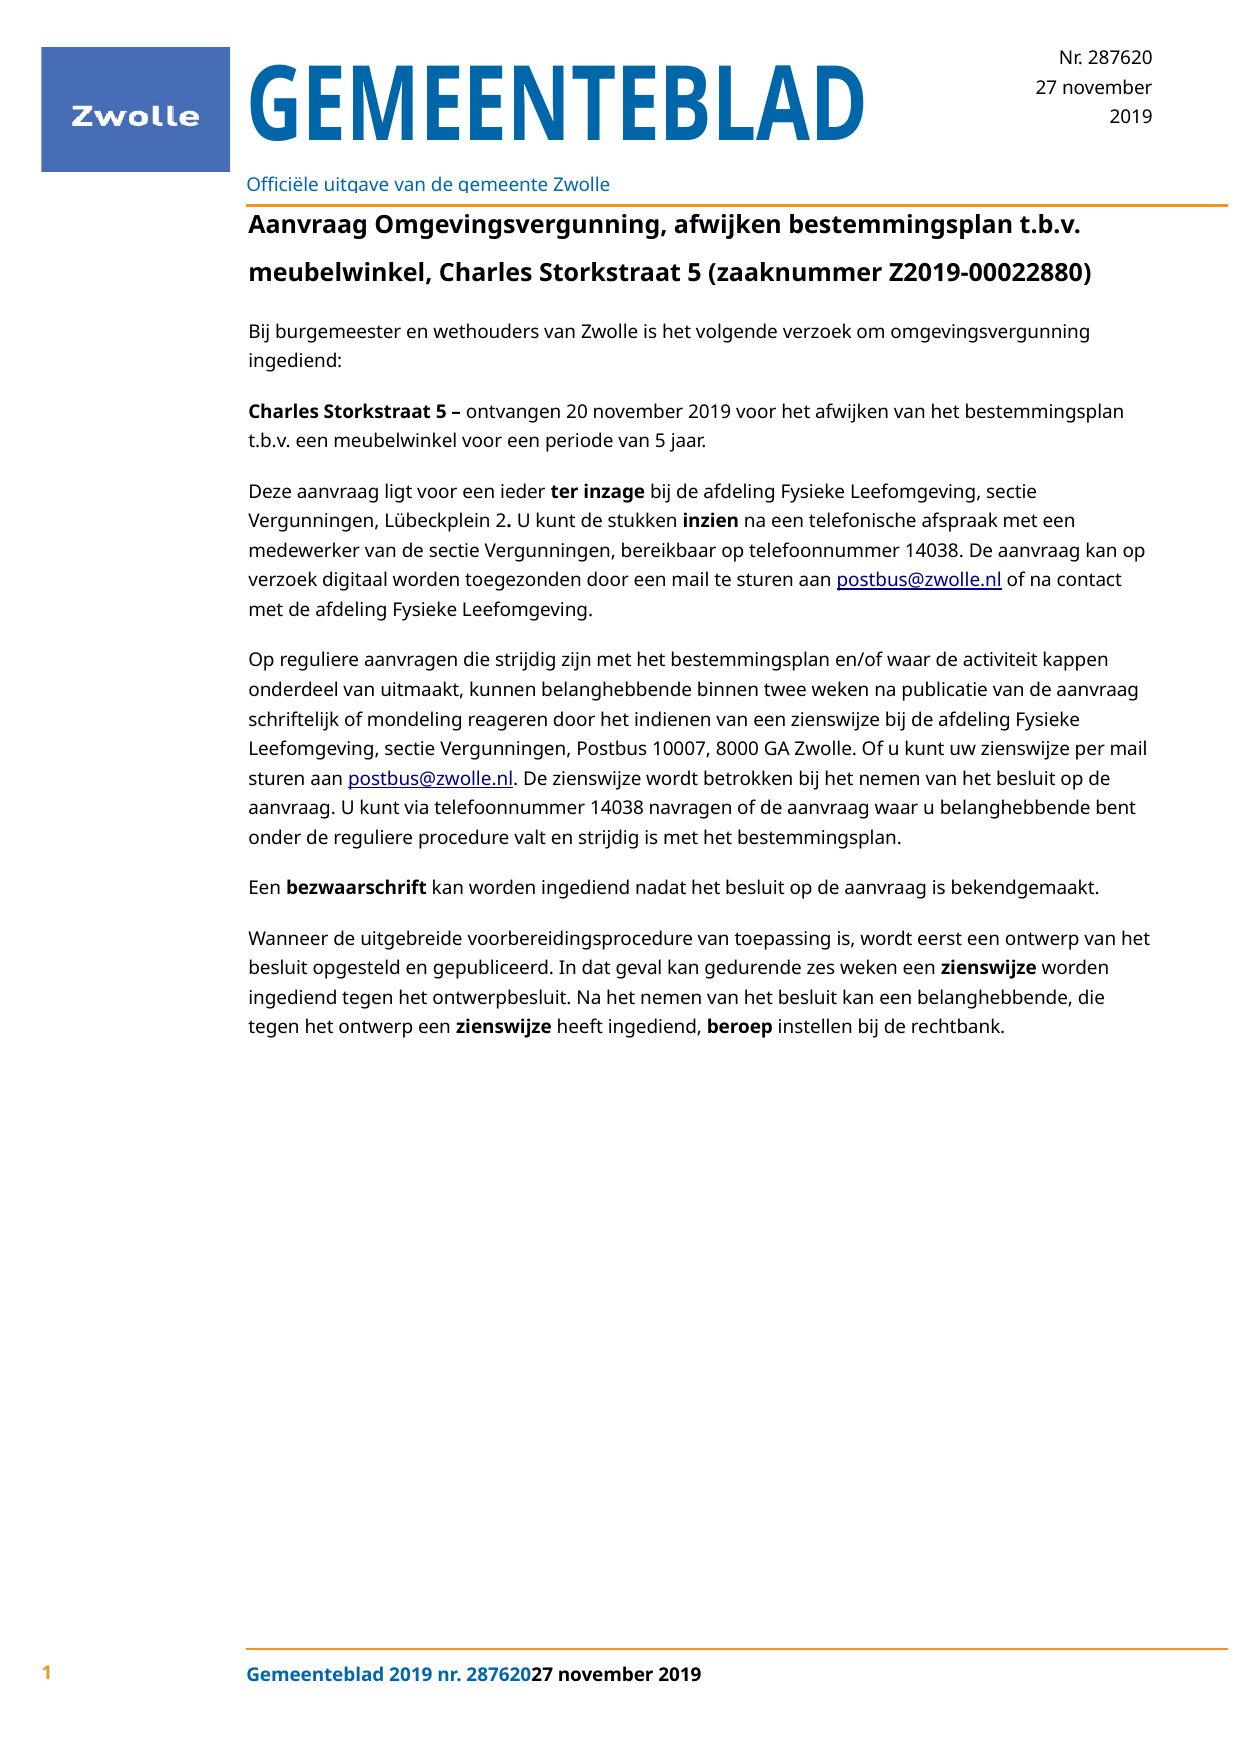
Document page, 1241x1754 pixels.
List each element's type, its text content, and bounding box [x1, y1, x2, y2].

text Wanneer de uitgebreide voorbereidingsprocedure van toepassing is, wordt eerst een ontwerp van het besluit opgesteld en gepubliceerd. In dat geval kan gedurende zes weken een zienswijze worden ingediend tegen het ontwerpbesluit. Na het nemen van het besluit kan een belanghebbende, die tegen het ontwerp een zienswijze heeft ingediend, beroep instellen bij de rechtbank. [248, 925, 1152, 1039]
text Op reguliere aanvragen die strijdig zijn met het bestemmingsplan en/of waar de activiteit kappen onderdeel van uitmaakt, kunnen belanghebbende binnen twee weken na publicatie van de aanvraag schriftelijk of mondeling reageren door het indienen van een zienswijze bij de afdeling Fysieke Leefomgeving, sectie Vergunningen, Postbus 10007, 8000 GA Zwolle. Of u kunt uw zienswijze per mail sturen aan postbus@zwolle.nl. De zienswijze wordt betrokken bij het nemen van het besluit op de aanvraag. U kunt via telefoonnummer 14038 navragen of de aanvraag waar u belanghebbende bent onder de reguliere procedure valt en strijdig is met het bestemmingsplan. [248, 647, 1152, 850]
text Charles Storkstraat 5 – ontvangen 20 november 2019 voor het afwijken van het bestemmingsplan t.b.v. een meubelwinkel voor een periode van 5 jaar. [248, 398, 1152, 453]
text Een bezwaarschrift kan worden ingediend nadat het besluit op de aanvraag is bekendgemaakt. [248, 874, 1152, 900]
text Deze aanvraag ligt voor een ieder ter inzage bij de afdeling Fysieke Leefomgeving, sectie Vergunningen, Lübeckplein 2. U kunt de stukken inzien na een telefonische afspraak met een medewerker van de sectie Vergunningen, bereikbaar op telefoonnummer 14038. De aanvraag kan op verzoek digitaal worden toegezonden door een mail te sturen aan postbus@zwolle.nl of na contact met de afdeling Fysieke Leefomgeving. [248, 478, 1152, 622]
text Bij burgemeester en wethouders van Zwolle is het volgende verzoek om omgevingsvergunning ingediend: [248, 318, 1152, 373]
text Aanvraag Omgevingsvergunning, afwijken bestemmingsplan t.b.v. meubelwinkel, Charles Storkstraat 5 (zaaknummer Z2019-00022880) [248, 207, 1152, 288]
picture [41, 47, 231, 172]
